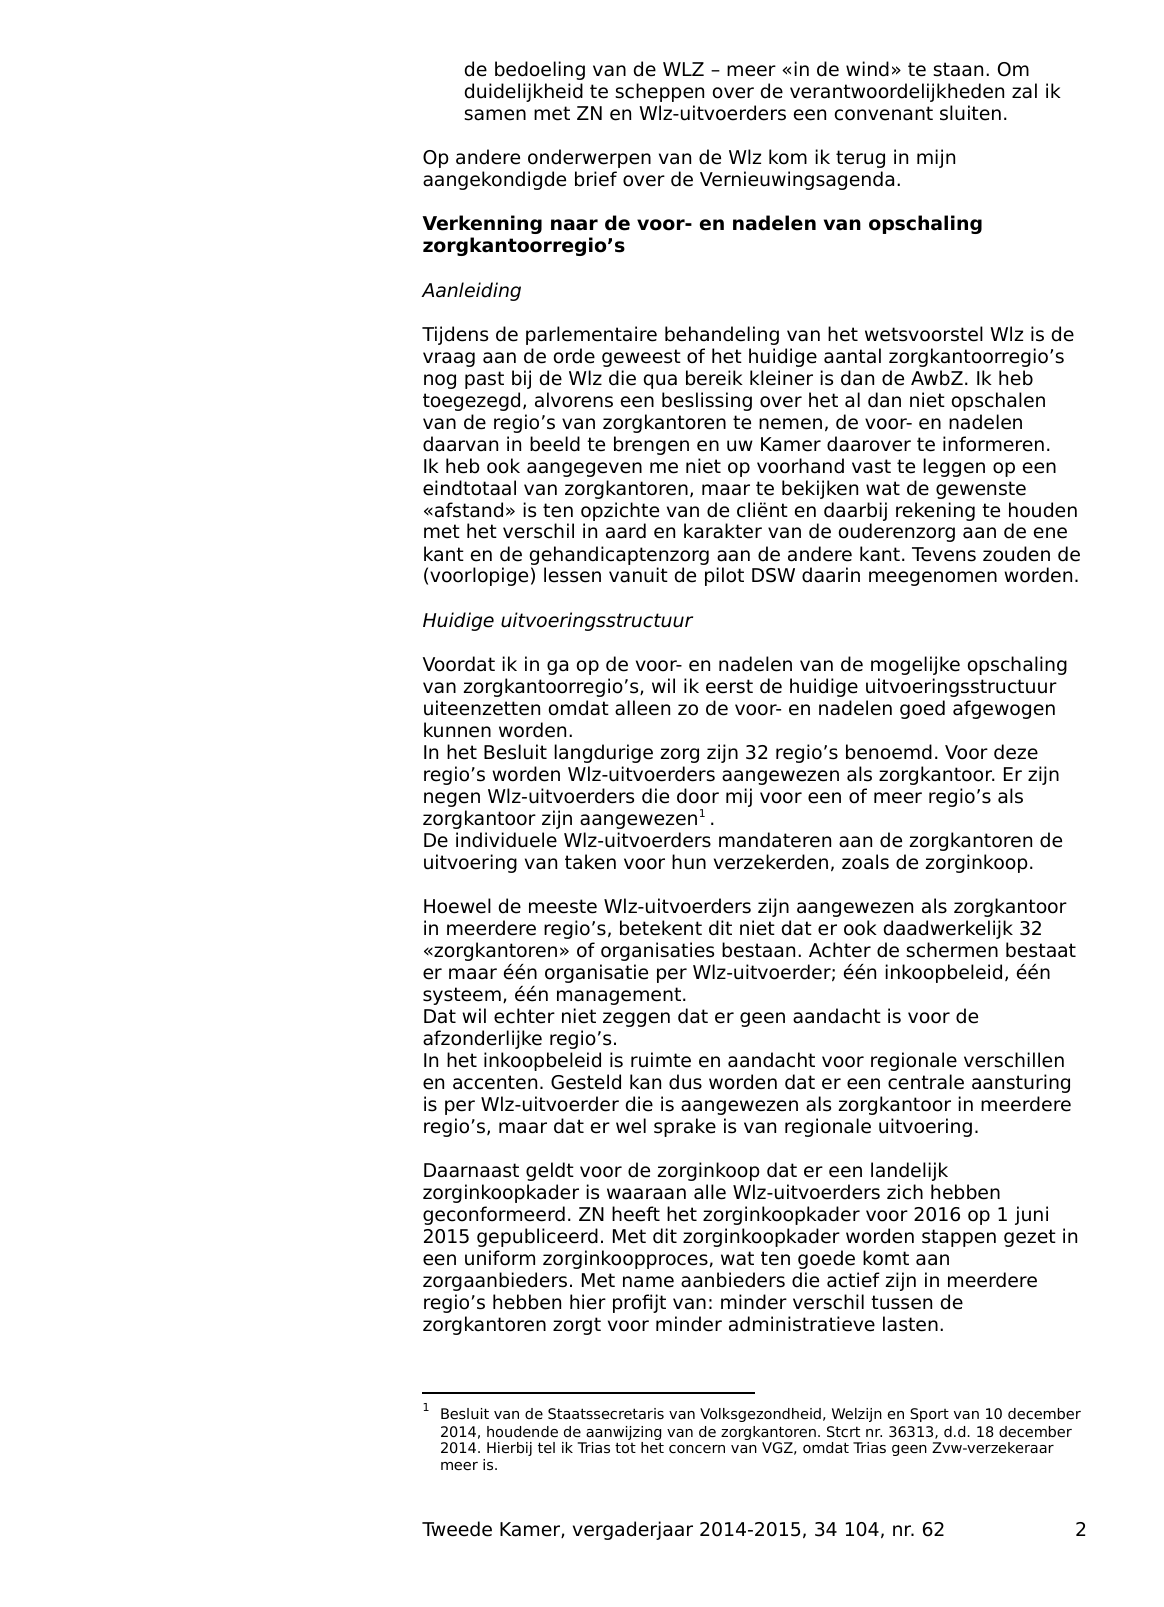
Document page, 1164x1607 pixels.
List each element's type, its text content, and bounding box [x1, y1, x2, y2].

text De individuele Wlz-uitvoerders mandateren aan de zorgkantoren de uitvoering van taken voor hun verzekerden, zoals de zorginkoop. [422, 829, 1087, 873]
text Tijdens de parlementaire behandeling van het wetsvoorstel Wlz is de vraag aan de orde geweest of het huidige aantal zorgkantoorregio’s nog past bij de Wlz die qua bereik kleiner is dan de AwbZ. Ik heb toegezegd, alvorens een beslissing over het al dan niet opschalen van de regio’s van zorgkantoren te nemen, de voor- en nadelen daarvan in beeld te brengen en uw Kamer daarover te informeren. [422, 324, 1087, 456]
subtitle Aanleiding [422, 279, 1087, 301]
subtitle Verkenning naar de voor- en nadelen van opschaling zorgkantoorregio’s [422, 213, 1087, 257]
text Besluit van de Staatssecretaris van Volksgezondheid, Welzijn en Sport van 10 december 2014, houdende de aanwijzing van de zorgkantoren. Stcrt nr. 36313, d.d. 18 december 2014. Hierbij tel ik Trias tot het concern van VGZ, omdat Trias geen Zvw-verzekeraar meer is. [422, 1402, 1087, 1474]
text Dat wil echter niet zeggen dat er geen aandacht is voor de afzonderlijke regio’s. [422, 1006, 1087, 1049]
text In het Besluit langdurige zorg zijn 32 regio’s benoemd. Voor deze regio’s worden Wlz-uitvoerders aangewezen als zorgkantoor. Er zijn negen Wlz-uitvoerders die door mij voor een of meer regio’s als zorgkantoor zijn aangewezen. [422, 742, 1087, 829]
text Op andere onderwerpen van de Wlz kom ik terug in mijn aangekondigde brief over de Vernieuwingsagenda. [422, 147, 1087, 191]
text Hoewel de meeste Wlz-uitvoerders zijn aangewezen als zorgkantoor in meerdere regio’s, betekent dit niet dat er ook daadwerkelijk 32 «zorgkantoren» of organisaties bestaan. Achter de schermen bestaat er maar één organisatie per Wlz-uitvoerder; één inkoopbeleid, één systeem, één management. [422, 896, 1087, 1006]
text Daarnaast geldt voor de zorginkoop dat er een landelijk zorginkoopkader is waaraan alle Wlz-uitvoerders zich hebben geconformeerd. ZN heeft het zorginkoopkader voor 2016 op 1 juni 2015 gepubliceerd. Met dit zorginkoopkader worden stappen gezet in een uniform zorginkoopproces, wat ten goede komt aan zorgaanbieders. Met name aanbieders die actief zijn in meerdere regio’s hebben hier profijt van: minder verschil tussen de zorgkantoren zorgt voor minder administratieve lasten. [422, 1160, 1087, 1336]
text Ik heb ook aangegeven me niet op voorhand vast te leggen op een eindtotaal van zorgkantoren, maar te bekijken wat de gewenste «afstand» is ten opzichte van de cliënt en daarbij rekening te houden met het verschil in aard en karakter van de ouderenzorg aan de ene kant en de gehandicaptenzorg aan de andere kant. Tevens zouden de (voorlopige) lessen vanuit de pilot DSW daarin meegenomen worden. [422, 456, 1087, 587]
text In het inkoopbeleid is ruimte en aandacht voor regionale verschillen en accenten. Gesteld kan dus worden dat er een centrale aansturing is per Wlz-uitvoerder die is aangewezen als zorgkantoor in meerdere regio’s, maar dat er wel sprake is van regionale uitvoering. [422, 1049, 1087, 1137]
text de bedoeling van de WLZ – meer «in de wind» te staan. Om duidelijkheid te scheppen over de verantwoordelijkheden zal ik samen met ZN en Wlz-uitvoerders een convenant sluiten. [464, 59, 1087, 125]
subtitle Huidige uitvoeringsstructuur [422, 609, 1087, 632]
text Voordat ik in ga op de voor- en nadelen van de mogelijke opschaling van zorgkantoorregio’s, wil ik eerst de huidige uitvoeringsstructuur uiteenzetten omdat alleen zo de voor- en nadelen goed afgewogen kunnen worden. [422, 654, 1087, 742]
